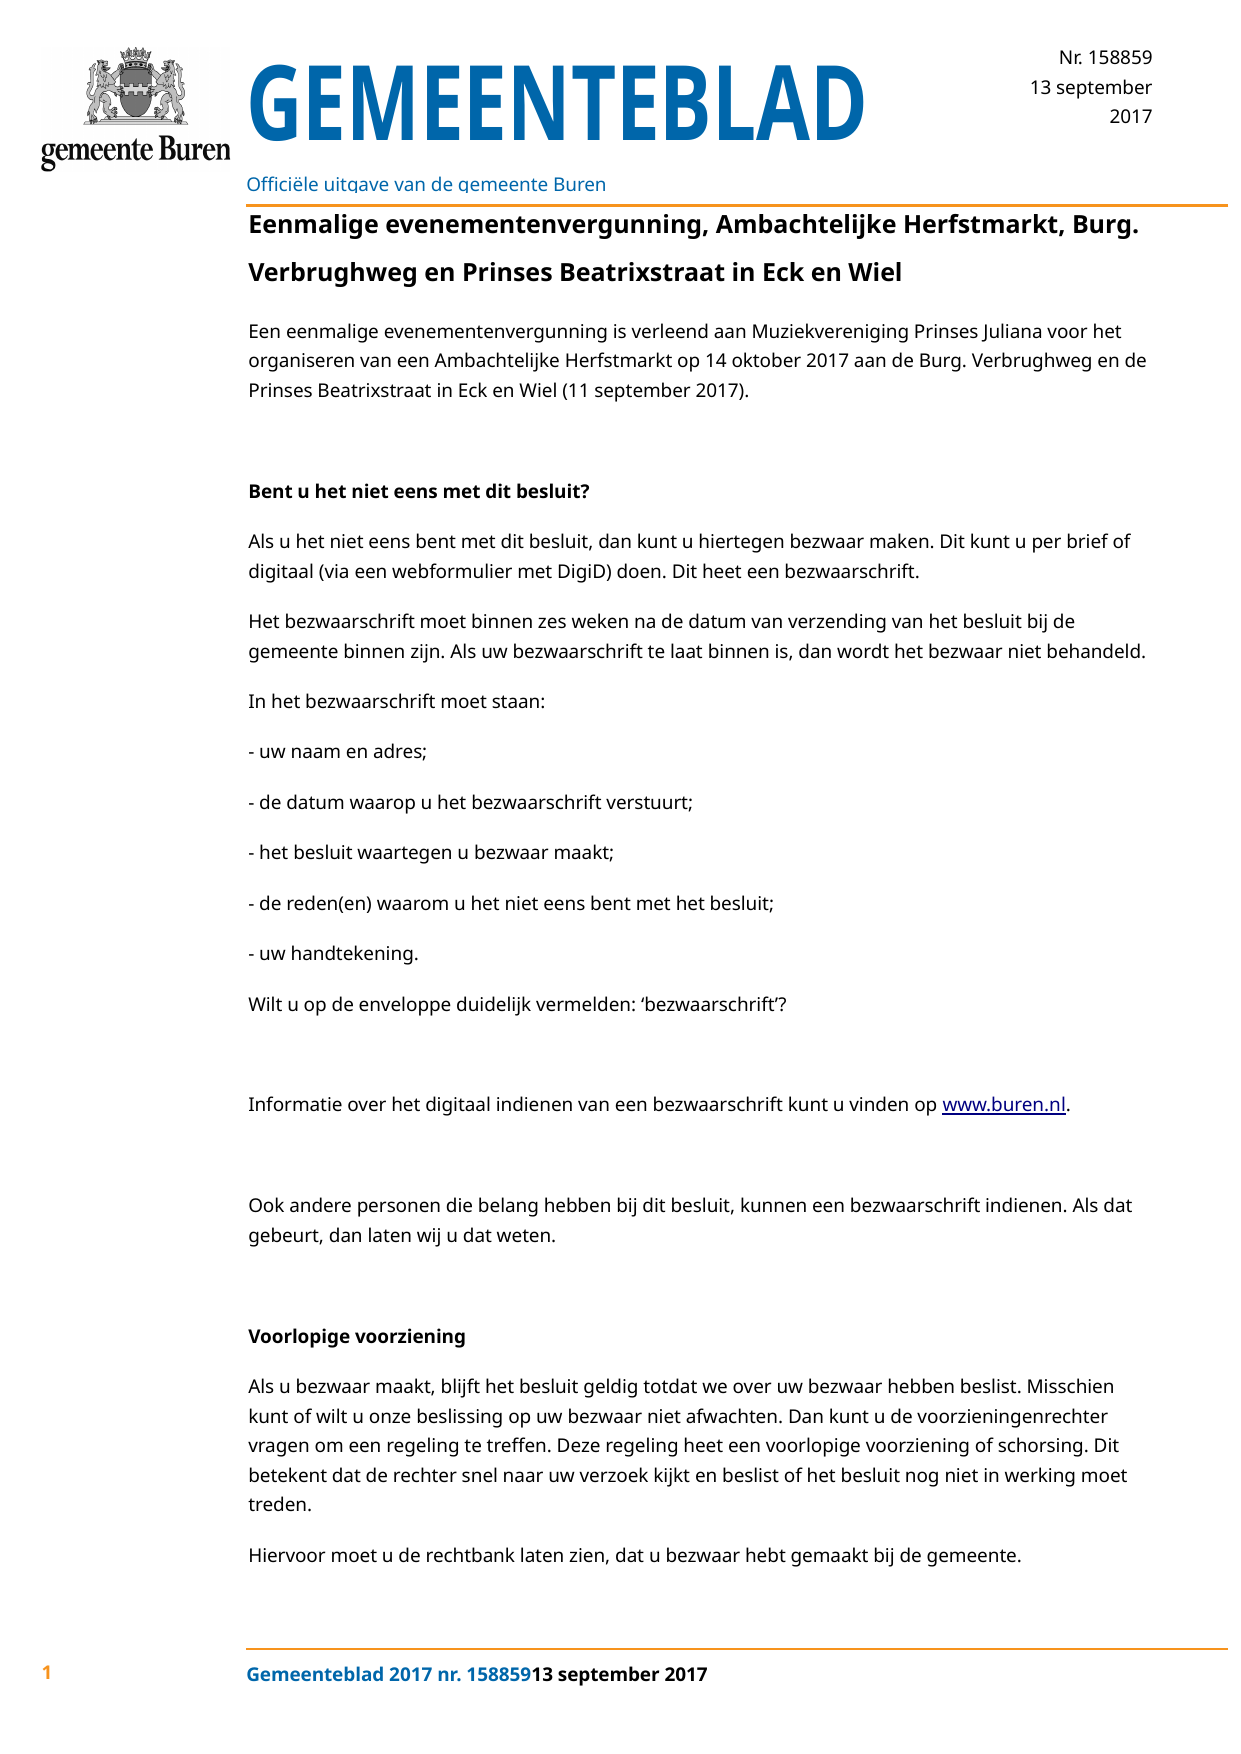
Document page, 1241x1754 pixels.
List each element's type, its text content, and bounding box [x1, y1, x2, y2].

text Eenmalige evenementenvergunning, Ambachtelijke Herfstmarkt, Burg. Verbrughweg en Prinses Beatrixstraat in Eck en Wiel [248, 207, 1152, 288]
text Voorlopige voorziening [248, 1323, 1152, 1349]
text Bent u het niet eens met dit besluit? [248, 478, 1152, 504]
text Ook andere personen die belang hebben bij dit besluit, kunnen een bezwaarschrift indienen. Als dat gebeurt, dan laten wij u dat weten. [248, 1192, 1152, 1248]
text Een eenmalige evenementenvergunning is verleend aan Muziekvereniging Prinses Juliana voor het organiseren van een Ambachtelijke Herfstmarkt op 14 oktober 2017 aan de Burg. Verbrughweg en de Prinses Beatrixstraat in Eck en Wiel (11 september 2017). [248, 318, 1152, 403]
text Het bezwaarschrift moet binnen zes weken na de datum van verzending van het besluit bij de gemeente binnen zijn. Als uw bezwaarschrift te laat binnen is, dan wordt het bezwaar niet behandeld. [248, 608, 1152, 664]
text Als u het niet eens bent met dit besluit, dan kunt u hiertegen bezwaar maken. Dit kunt u per brief of digitaal (via een webformulier met DigiD) doen. Dit heet een bezwaarschrift. [248, 528, 1152, 584]
text Als u bezwaar maakt, blijft het besluit geldig totdat we over uw bezwaar hebben beslist. Misschien kunt of wilt u onze beslissing op uw bezwaar niet afwachten. Dan kunt u de voorzieningenrechter vragen om een regeling te treffen. Deze regeling heet een voorlopige voorziening of schorsing. Dit betekent dat de rechter snel naar uw verzoek kijkt en beslist of het besluit nog niet in werking moet treden. [248, 1373, 1152, 1517]
text Hiervoor moet u de rechtbank laten zien, dat u bezwaar hebt gemaakt bij de gemeente. [248, 1542, 1152, 1568]
text - het besluit waartegen u bezwaar maakt; [248, 839, 1152, 865]
picture [41, 47, 231, 172]
text Wilt u op de enveloppe duidelijk vermelden: ‘bezwaarschrift’? [248, 991, 1152, 1017]
text - de datum waarop u het bezwaarschrift verstuurt; [248, 789, 1152, 815]
text In het bezwaarschrift moet staan: [248, 688, 1152, 714]
text - uw handtekening. [248, 940, 1152, 966]
text - uw naam en adres; [248, 739, 1152, 764]
text - de reden(en) waarom u het niet eens bent met het besluit; [248, 890, 1152, 916]
text Informatie over het digitaal indienen van een bezwaarschrift kunt u vinden op www.buren.nl. [248, 1092, 1152, 1117]
